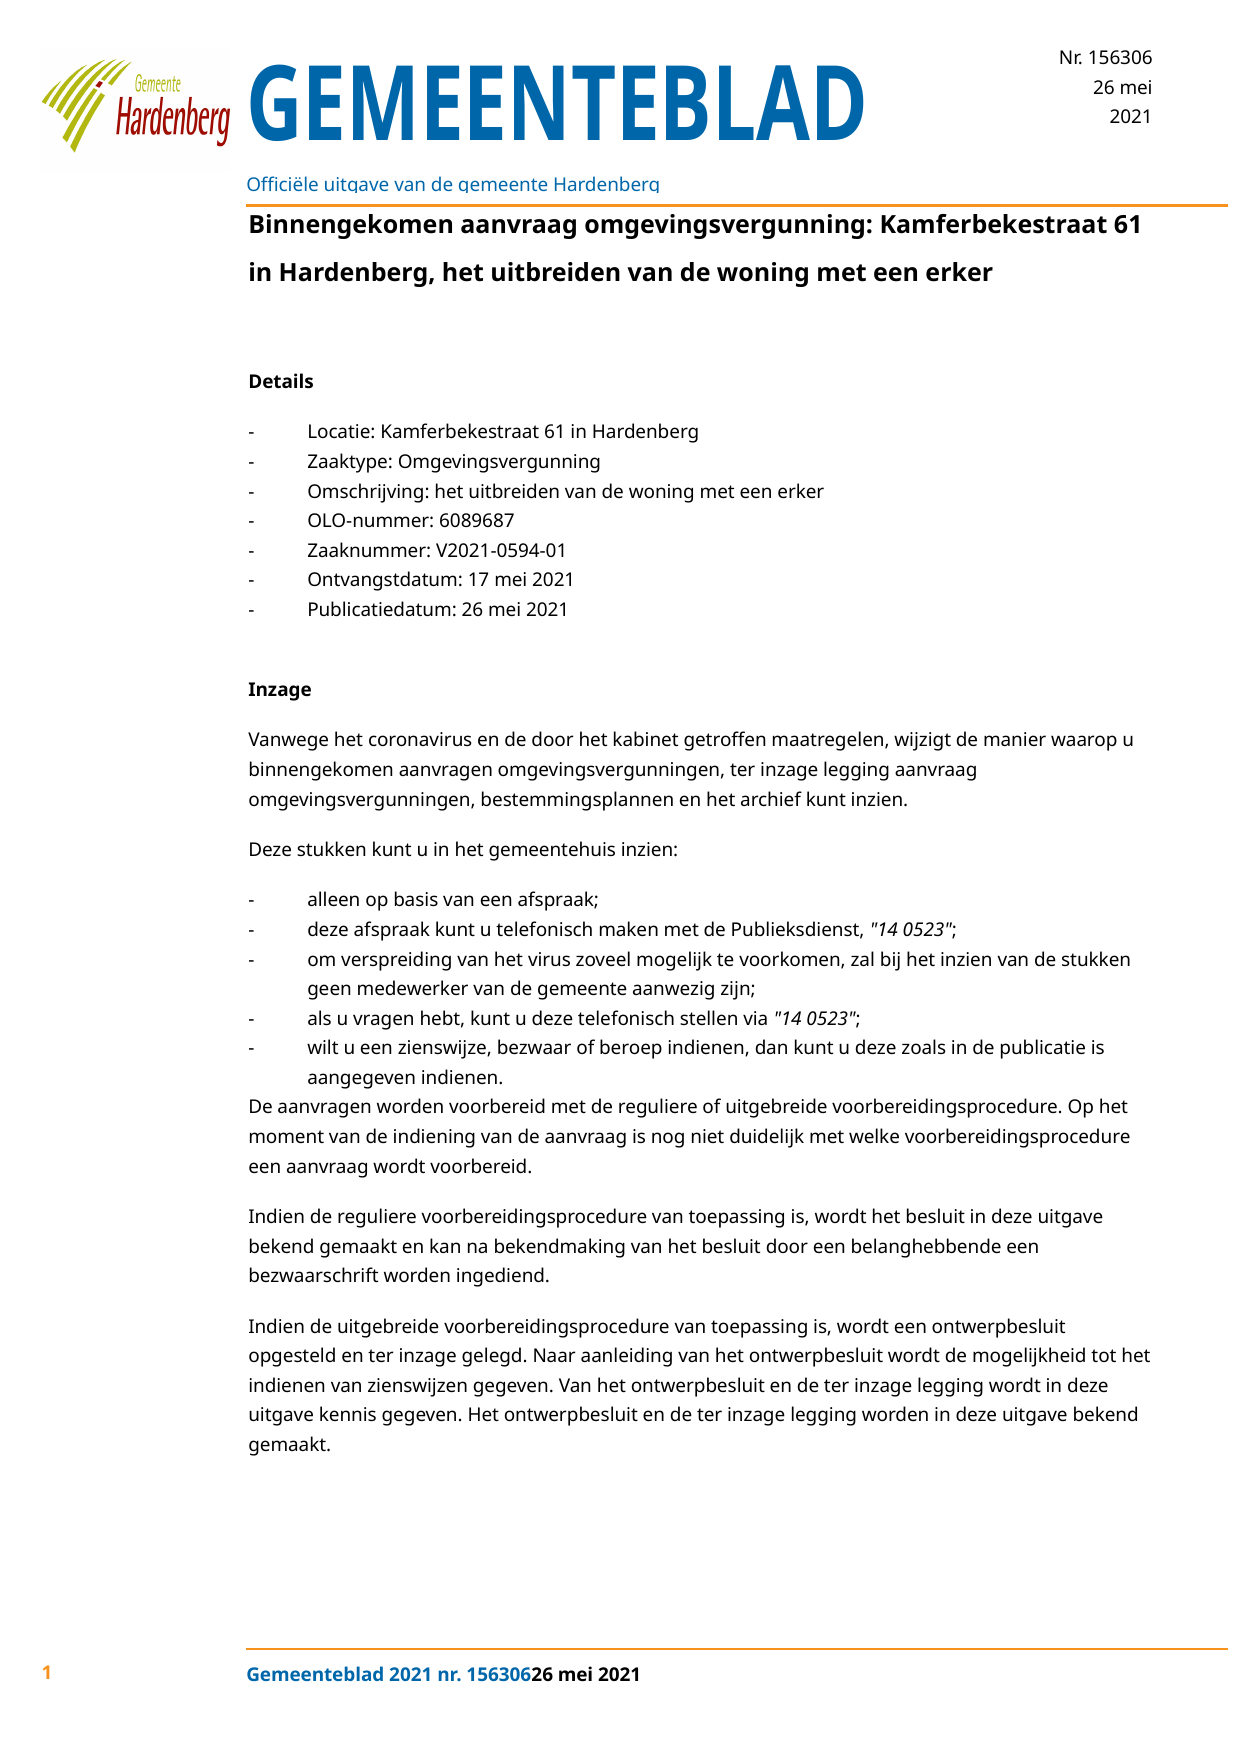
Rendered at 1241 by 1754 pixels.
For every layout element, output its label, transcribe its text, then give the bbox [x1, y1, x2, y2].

list Omschrijving: het uitbreiden van de woning met een erker [248, 478, 1152, 504]
list als u vragen hebt, kunt u deze telefonisch stellen via "14 0523"; [248, 1005, 1152, 1031]
list Zaaknummer: V2021-0594-01 [248, 537, 1152, 563]
list wilt u een zienswijze, bezwaar of beroep indienen, dan kunt u deze zoals in de publicatie is aangegeven indienen. [248, 1034, 1152, 1090]
text Inzage [248, 676, 1152, 702]
list Ontvangstdatum: 17 mei 2021 [248, 567, 1152, 592]
text Vanwege het coronavirus en de door het kabinet getroffen maatregelen, wijzigt de manier waarop u binnengekomen aanvragen omgevingsvergunningen, ter inzage legging aanvraag omgevingsvergunningen, bestemmingsplannen en het archief kunt inzien. [248, 727, 1152, 812]
list alleen op basis van een afspraak; [248, 887, 1152, 912]
list Publicatiedatum: 26 mei 2021 [248, 596, 1152, 622]
list Zaaktype: Omgevingsvergunning [248, 448, 1152, 474]
list OLO-nummer: 6089687 [248, 507, 1152, 533]
list om verspreiding van het virus zoveel mogelijk te voorkomen, zal bij het inzien van de stukken geen medewerker van de gemeente aanwezig zijn; [248, 946, 1152, 1001]
text Binnengekomen aanvraag omgevingsvergunning: Kamferbekestraat 61 in Hardenberg, het uitbreiden van de woning met een erker [248, 207, 1152, 288]
list Locatie: Kamferbekestraat 61 in Hardenberg [248, 419, 1152, 444]
text Indien de uitgebreide voorbereidingsprocedure van toepassing is, wordt een ontwerpbesluit opgesteld en ter inzage gelegd. Naar aanleiding van het ontwerpbesluit wordt de mogelijkheid tot het indienen van zienswijzen gegeven. Van het ontwerpbesluit en de ter inzage legging wordt in deze uitgave kennis gegeven. Het ontwerpbesluit en de ter inzage legging worden in deze uitgave bekend gemaakt. [248, 1313, 1152, 1457]
text Deze stukken kunt u in het gemeentehuis inzien: [248, 836, 1152, 862]
text De aanvragen worden voorbereid met de reguliere of uitgebreide voorbereidingsprocedure. Op het moment van de indiening van de aanvraag is nog niet duidelijk met welke voorbereidingsprocedure een aanvraag wordt voorbereid. [248, 1094, 1152, 1179]
list deze afspraak kunt u telefonisch maken met de Publieksdienst, "14 0523"; [248, 916, 1152, 942]
text Details [248, 368, 1152, 394]
picture [41, 47, 231, 172]
text Indien de reguliere voorbereidingsprocedure van toepassing is, wordt het besluit in deze uitgave bekend gemaakt en kan na bekendmaking van het besluit door een belanghebbende een bezwaarschrift worden ingediend. [248, 1203, 1152, 1288]
